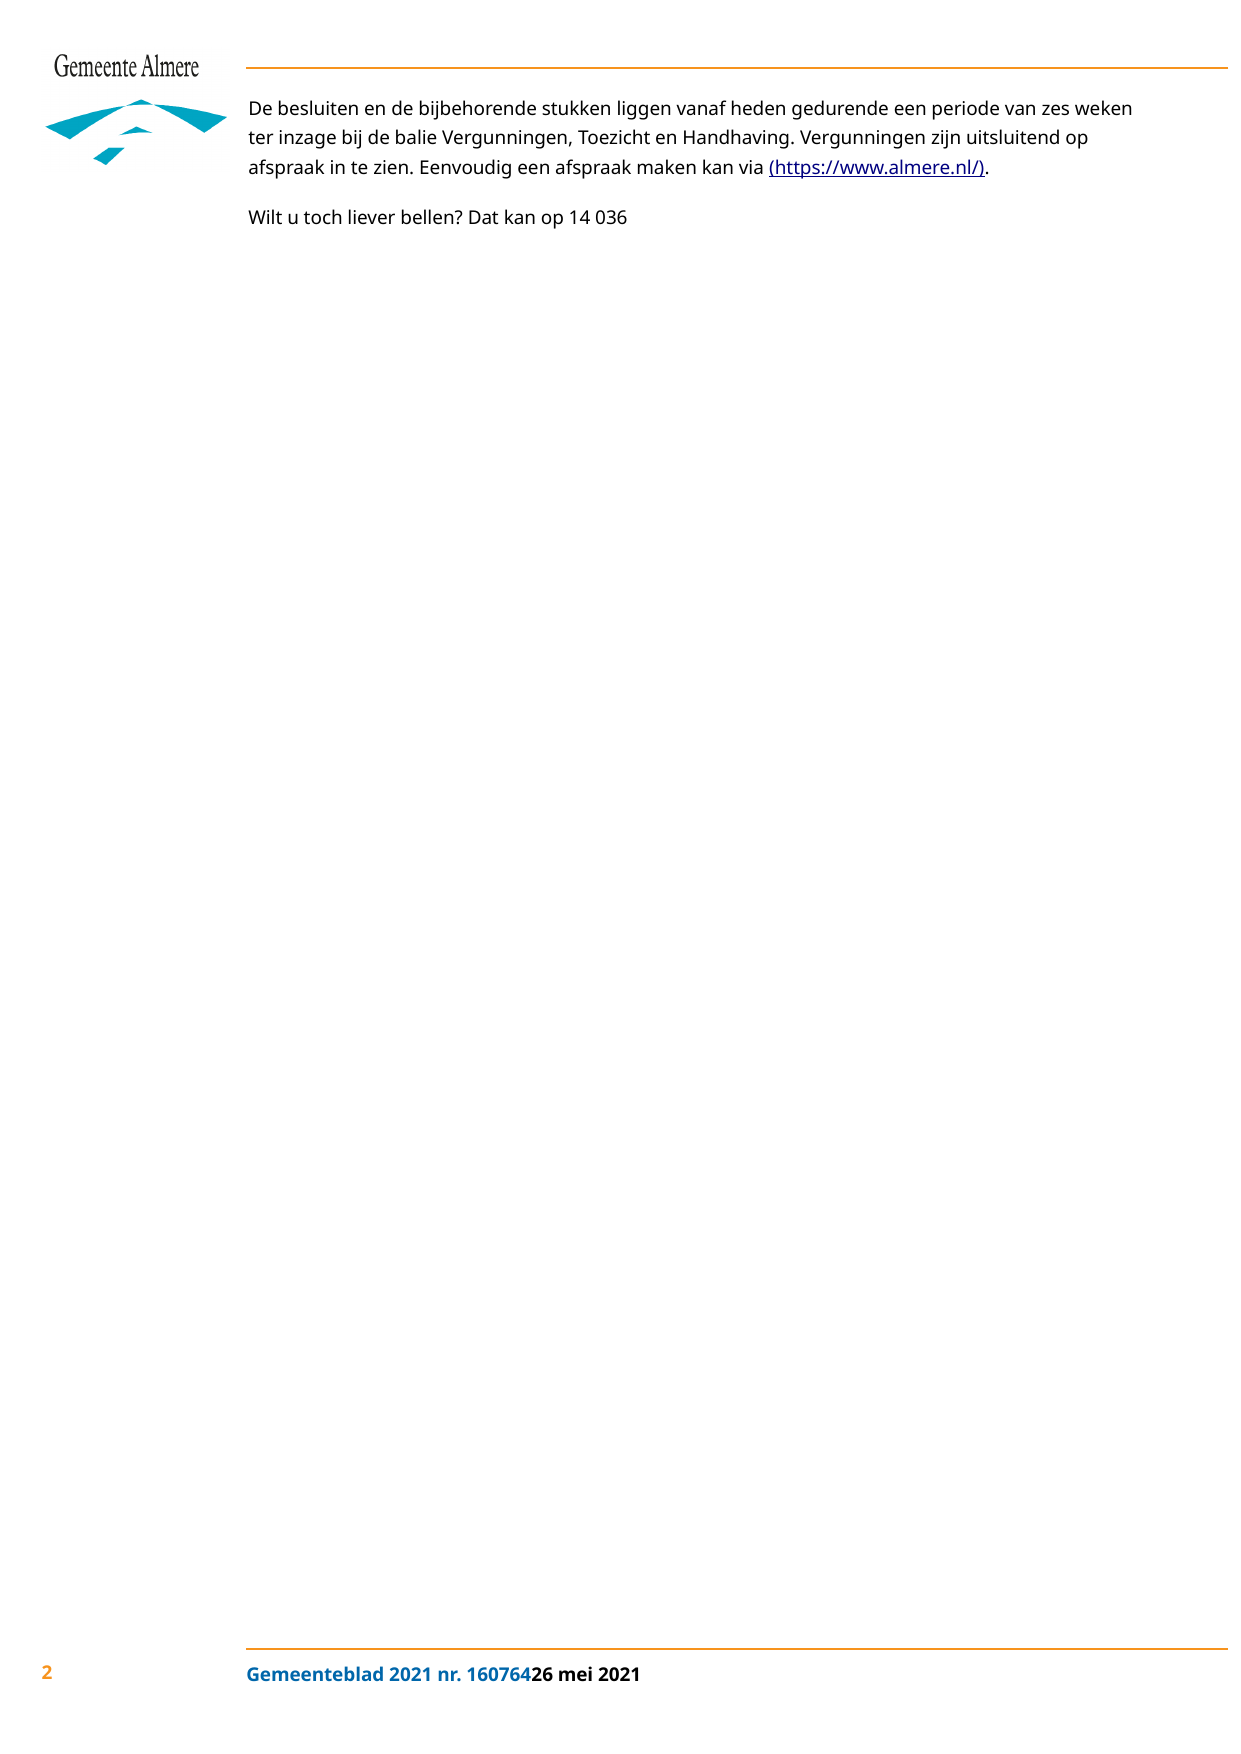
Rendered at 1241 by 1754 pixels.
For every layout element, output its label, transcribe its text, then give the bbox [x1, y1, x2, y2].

picture [41, 47, 231, 172]
text Wilt u toch liever bellen? Dat kan op 14 036 [248, 204, 1152, 230]
text De besluiten en de bijbehorende stukken liggen vanaf heden gedurende een periode van zes weken ter inzage bij de balie Vergunningen, Toezicht en Handhaving. Vergunningen zijn uitsluitend op afspraak in te zien. Eenvoudig een afspraak maken kan via (https://www.almere.nl/). [248, 95, 1152, 180]
